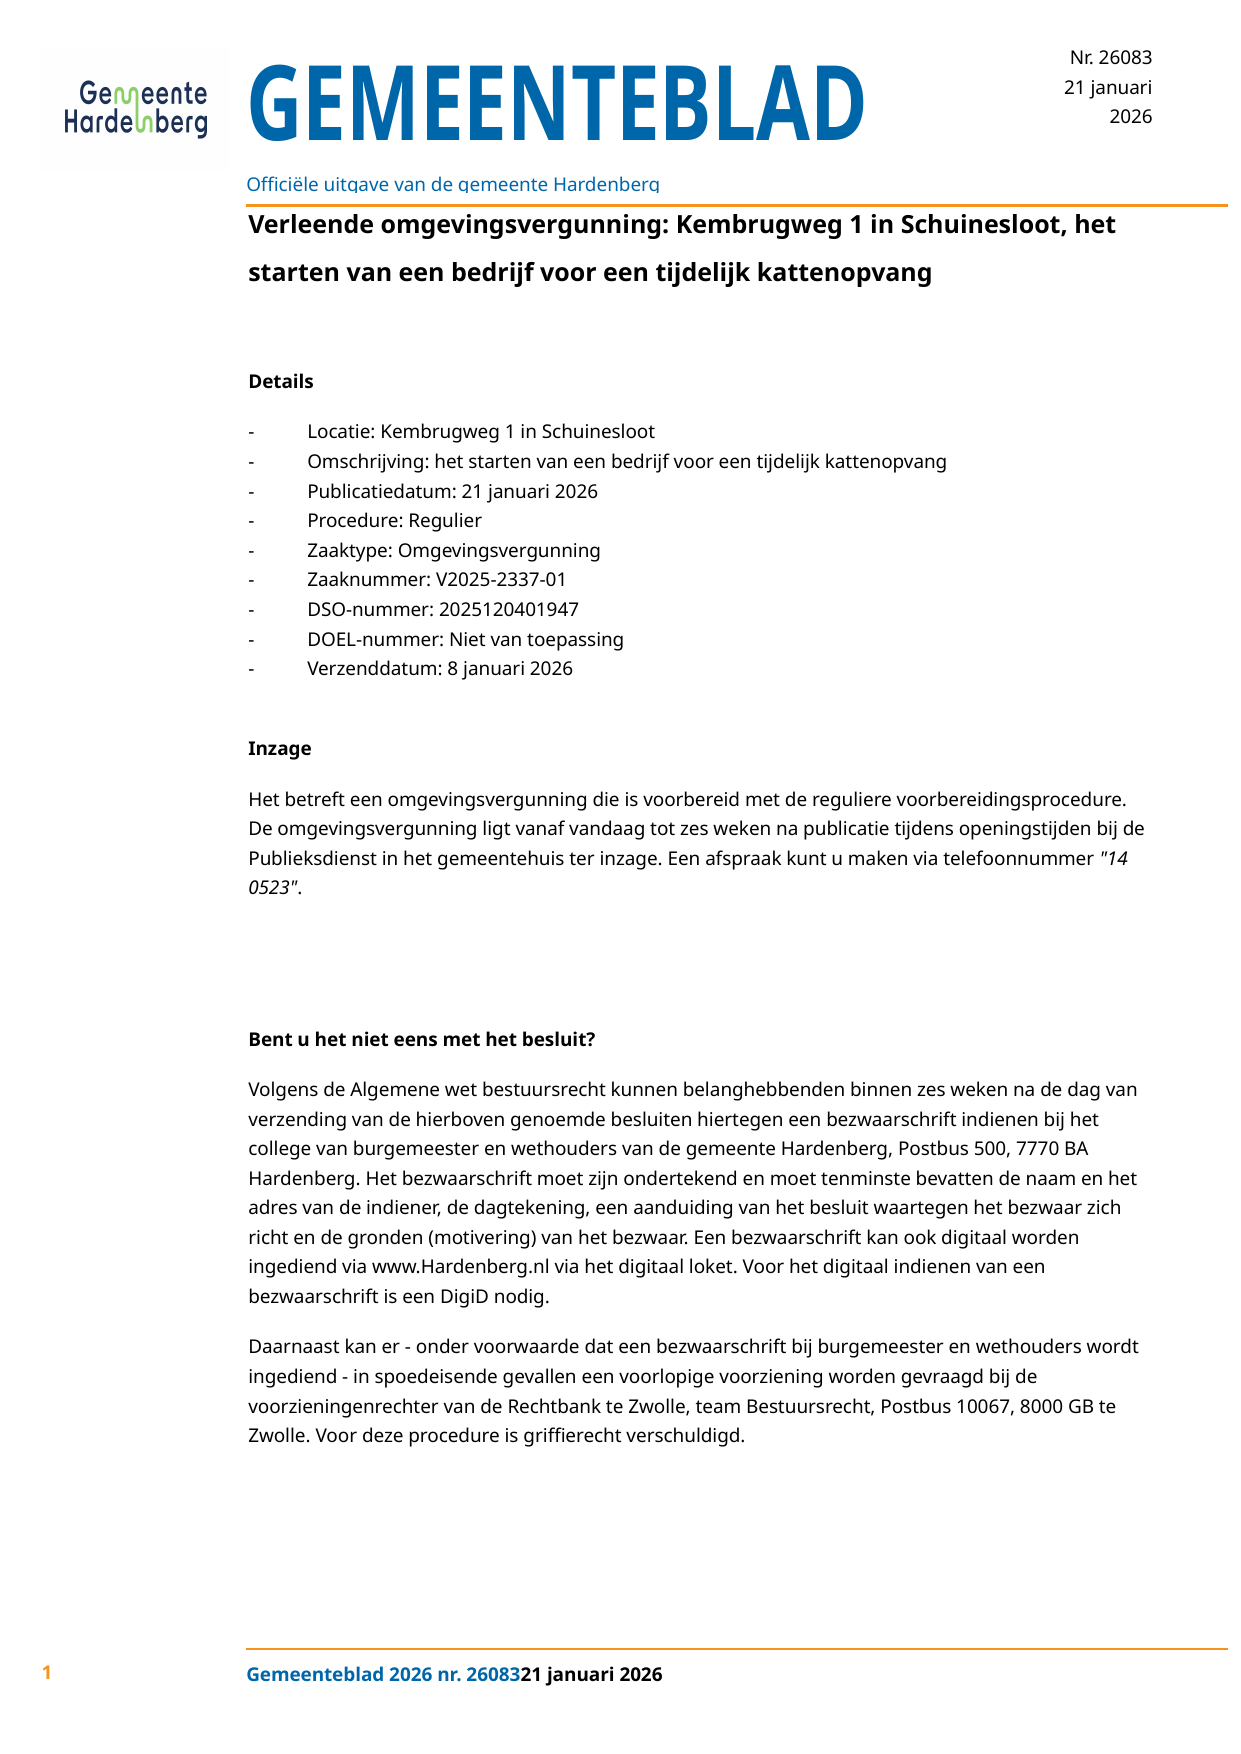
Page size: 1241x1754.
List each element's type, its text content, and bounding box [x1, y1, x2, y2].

list Zaaktype: Omgevingsvergunning [248, 537, 1152, 563]
text Verleende omgevingsvergunning: Kembrugweg 1 in Schuinesloot, het starten van een bedrijf voor een tijdelijk kattenopvang [248, 207, 1152, 288]
list Verzenddatum: 8 januari 2026 [248, 655, 1152, 681]
text Het betreft een omgevingsvergunning die is voorbereid met de reguliere voorbereidingsprocedure. De omgevingsvergunning ligt vanaf vandaag tot zes weken na publicatie tijdens openingstijden bij de Publieksdienst in het gemeentehuis ter inzage. Een afspraak kunt u maken via telefoonnummer "14 0523". [248, 786, 1152, 900]
list Publicatiedatum: 21 januari 2026 [248, 478, 1152, 504]
text Inzage [248, 735, 1152, 761]
list Procedure: Regulier [248, 507, 1152, 533]
list DOEL-nummer: Niet van toepassing [248, 626, 1152, 652]
text Volgens de Algemene wet bestuursrecht kunnen belanghebbenden binnen zes weken na de dag van verzending van de hierboven genoemde besluiten hiertegen een bezwaarschrift indienen bij het college van burgemeester en wethouders van de gemeente Hardenberg, Postbus 500, 7770 BA Hardenberg. Het bezwaarschrift moet zijn ondertekend en moet tenminste bevatten de naam en het adres van de indiener, de dagtekening, een aanduiding van het besluit waartegen het bezwaar zich richt en de gronden (motivering) van het bezwaar. Een bezwaarschrift kan ook digitaal worden ingediend via www.Hardenberg.nl via het digitaal loket. Voor het digitaal indienen van een bezwaarschrift is een DigiD nodig. [248, 1076, 1152, 1309]
list Zaaknummer: V2025-2337-01 [248, 567, 1152, 592]
list DSO-nummer: 2025120401947 [248, 596, 1152, 622]
text Details [248, 368, 1152, 394]
text Daarnaast kan er - onder voorwaarde dat een bezwaarschrift bij burgemeester en wethouders wordt ingediend - in spoedeisende gevallen een voorlopige voorziening worden gevraagd bij de voorzieningenrechter van de Rechtbank te Zwolle, team Bestuursrecht, Postbus 10067, 8000 GB te Zwolle. Voor deze procedure is griffierecht verschuldigd. [248, 1334, 1152, 1448]
picture [41, 47, 231, 172]
text Bent u het niet eens met het besluit? [248, 1026, 1152, 1052]
list Locatie: Kembrugweg 1 in Schuinesloot [248, 419, 1152, 444]
list Omschrijving: het starten van een bedrijf voor een tijdelijk kattenopvang [248, 448, 1152, 474]
